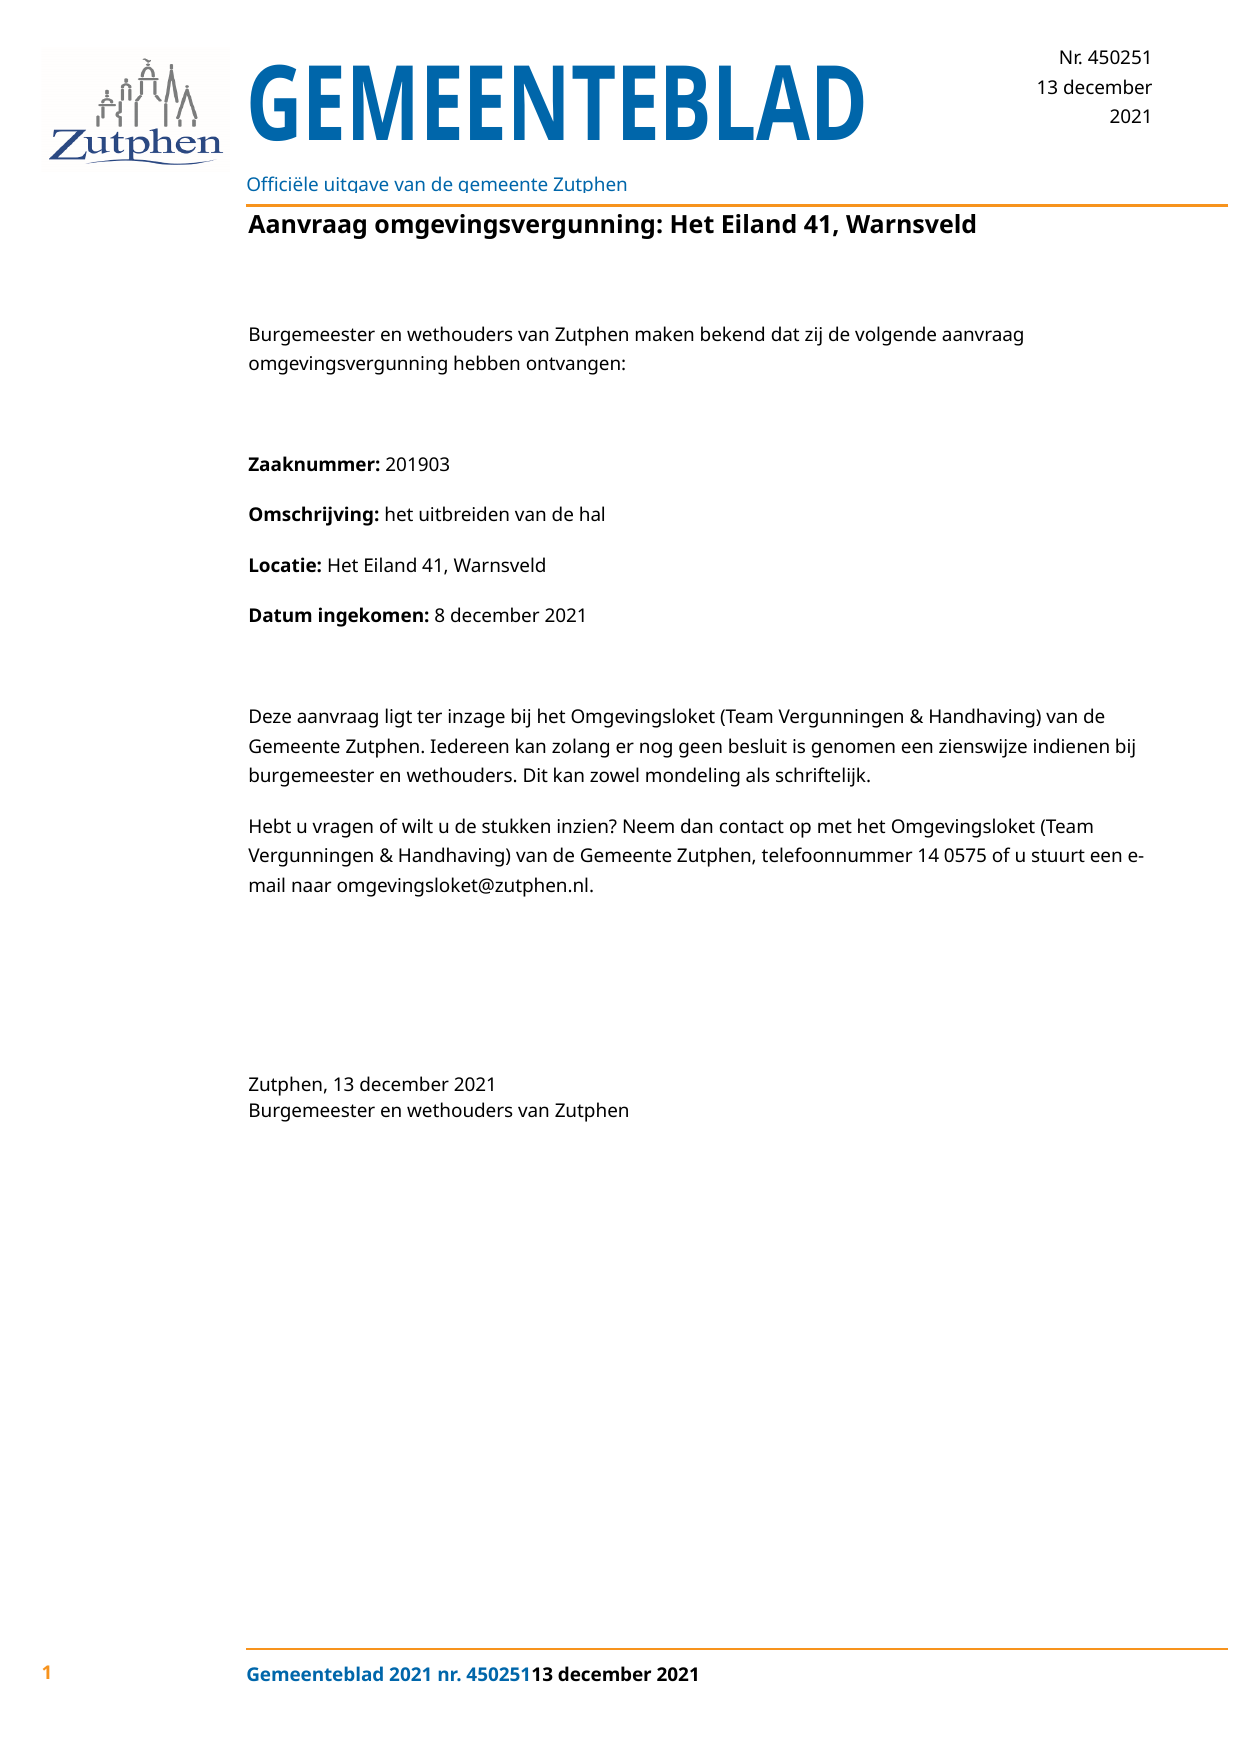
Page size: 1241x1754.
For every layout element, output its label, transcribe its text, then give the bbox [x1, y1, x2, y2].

text Zutphen, 13 december 2021 [248, 1071, 1152, 1097]
text Burgemeester en wethouders van Zutphen [248, 1097, 1152, 1122]
text Locatie: Het Eiland 41, Warnsveld [248, 552, 1152, 578]
text Deze aanvraag ligt ter inzage bij het Omgevingsloket (Team Vergunningen & Handhaving) van de Gemeente Zutphen. Iedereen kan zolang er nog geen besluit is genomen een zienswijze indienen bij burgemeester en wethouders. Dit kan zowel mondeling als schriftelijk. [248, 703, 1152, 788]
text Hebt u vragen of wilt u de stukken inzien? Neem dan contact op met het Omgevingsloket (Team Vergunningen & Handhaving) van de Gemeente Zutphen, telefoonnummer 14 0575 of u stuurt een e-mail naar omgevingsloket@zutphen.nl. [248, 813, 1152, 898]
text Aanvraag omgevingsvergunning: Het Eiland 41, Warnsveld [248, 207, 1152, 241]
text Zaaknummer: 201903 [248, 451, 1152, 477]
text Burgemeester en wethouders van Zutphen maken bekend dat zij de volgende aanvraag omgevingsvergunning hebben ontvangen: [248, 321, 1152, 376]
text Datum ingekomen: 8 december 2021 [248, 602, 1152, 628]
text Omschrijving: het uitbreiden van de hal [248, 502, 1152, 527]
picture [41, 47, 231, 172]
